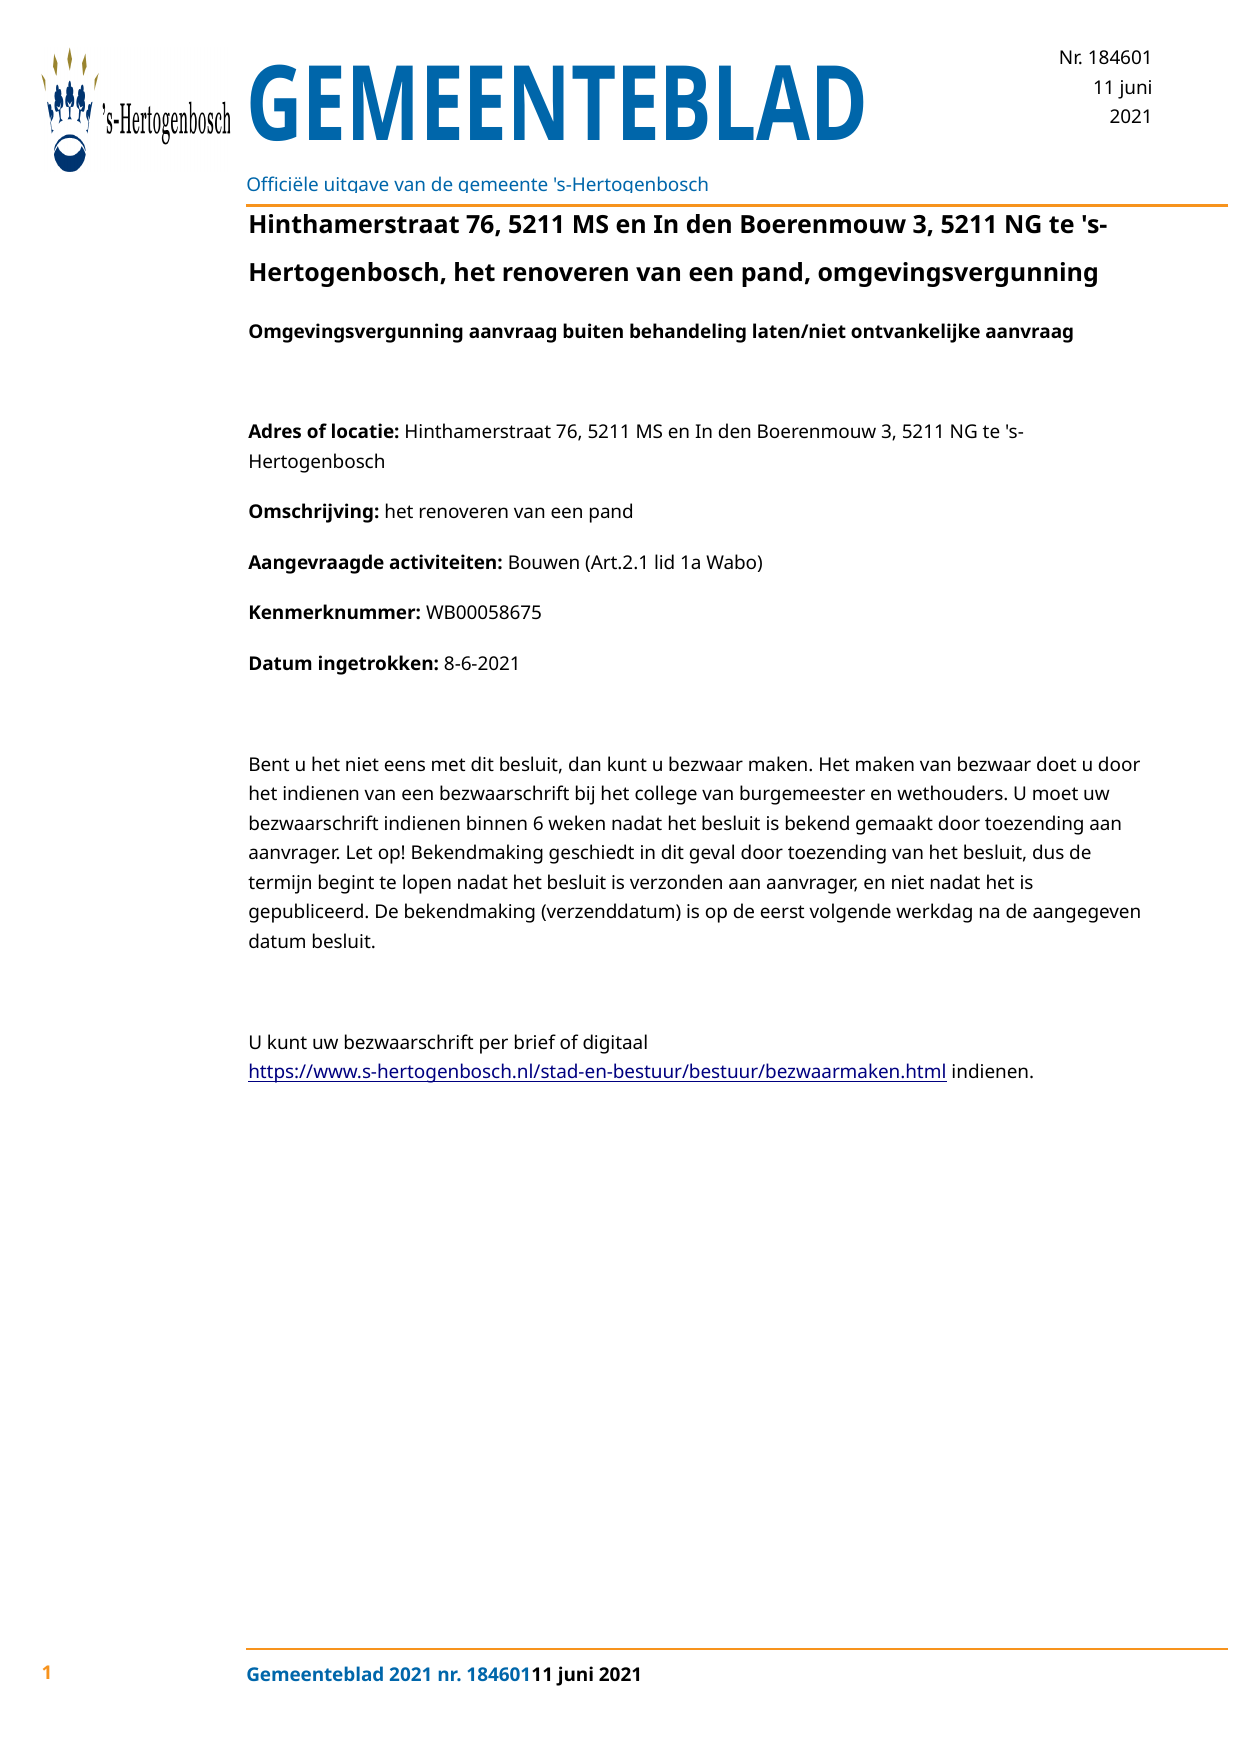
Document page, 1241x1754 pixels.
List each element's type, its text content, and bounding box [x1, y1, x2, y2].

text Datum ingetrokken: 8-6-2021 [248, 650, 1152, 676]
text Adres of locatie: Hinthamerstraat 76, 5211 MS en In den Boerenmouw 3, 5211 NG te 's-Hertogenbosch [248, 419, 1152, 474]
text U kunt uw bezwaarschrift per brief of digitaal https://www.s-hertogenbosch.nl/stad-en-bestuur/bestuur/bezwaarmaken.html indienen. [248, 1029, 1152, 1084]
text Omschrijving: het renoveren van een pand [248, 499, 1152, 524]
text Omgevingsvergunning aanvraag buiten behandeling laten/niet ontvankelijke aanvraag [248, 318, 1152, 344]
picture [41, 47, 231, 172]
text Bent u het niet eens met dit besluit, dan kunt u bezwaar maken. Het maken van bezwaar doet u door het indienen van een bezwaarschrift bij het college van burgemeester en wethouders. U moet uw bezwaarschrift indienen binnen 6 weken nadat het besluit is bekend gemaakt door toezending aan aanvrager. Let op! Bekendmaking geschiedt in dit geval door toezending van het besluit, dus de termijn begint te lopen nadat het besluit is verzonden aan aanvrager, en niet nadat het is gepubliceerd. De bekendmaking (verzenddatum) is op de eerst volgende werkdag na de aangegeven datum besluit. [248, 751, 1152, 954]
text Kenmerknummer: WB00058675 [248, 599, 1152, 625]
text Aangevraagde activiteiten: Bouwen (Art.2.1 lid 1a Wabo) [248, 549, 1152, 575]
text Hinthamerstraat 76, 5211 MS en In den Boerenmouw 3, 5211 NG te 's-Hertogenbosch, het renoveren van een pand, omgevingsvergunning [248, 207, 1152, 288]
